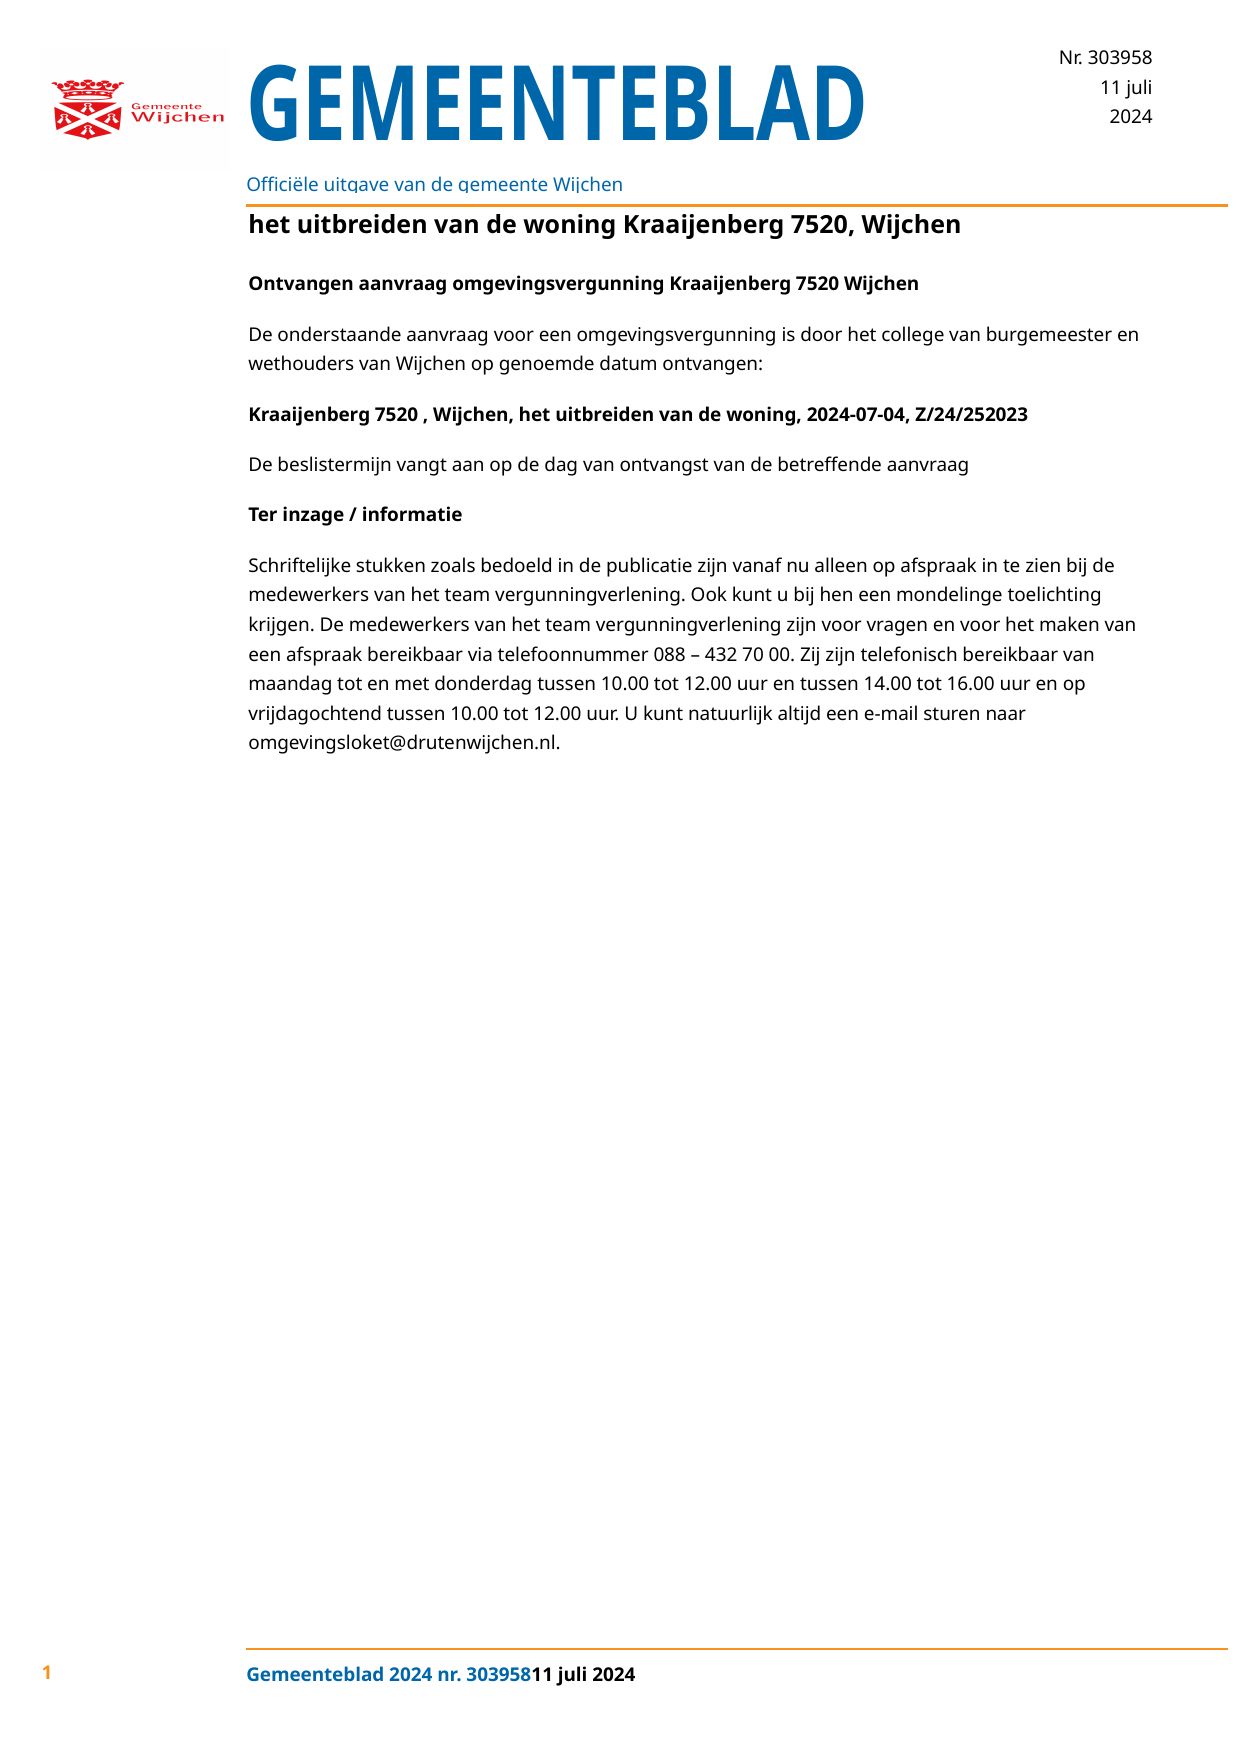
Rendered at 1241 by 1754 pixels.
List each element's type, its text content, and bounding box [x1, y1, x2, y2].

text De onderstaande aanvraag voor een omgevingsvergunning is door het college van burgemeester en wethouders van Wijchen op genoemde datum ontvangen: [248, 321, 1152, 376]
text Kraaijenberg 7520 , Wijchen, het uitbreiden van de woning, 2024-07-04, Z/24/252023 [248, 401, 1152, 426]
text Ter inzage / informatie [248, 502, 1152, 527]
text De beslistermijn vangt aan op de dag van ontvangst van de betreffende aanvraag [248, 451, 1152, 477]
text het uitbreiden van de woning Kraaijenberg 7520, Wijchen [248, 207, 1152, 241]
text Schriftelijke stukken zoals bedoeld in de publicatie zijn vanaf nu alleen op afspraak in te zien bij de medewerkers van het team vergunningverlening. Ook kunt u bij hen een mondelinge toelichting krijgen. De medewerkers van het team vergunningverlening zijn voor vragen en voor het maken van een afspraak bereikbaar via telefoonnummer 088 – 432 70 00. Zij zijn telefonisch bereikbaar van maandag tot en met donderdag tussen 10.00 tot 12.00 uur en tussen 14.00 tot 16.00 uur en op vrijdagochtend tussen 10.00 tot 12.00 uur. U kunt natuurlijk altijd een e-mail sturen naar omgevingsloket@drutenwijchen.nl. [248, 552, 1152, 755]
text Ontvangen aanvraag omgevingsvergunning Kraaijenberg 7520 Wijchen [248, 270, 1152, 296]
picture [41, 47, 231, 172]
